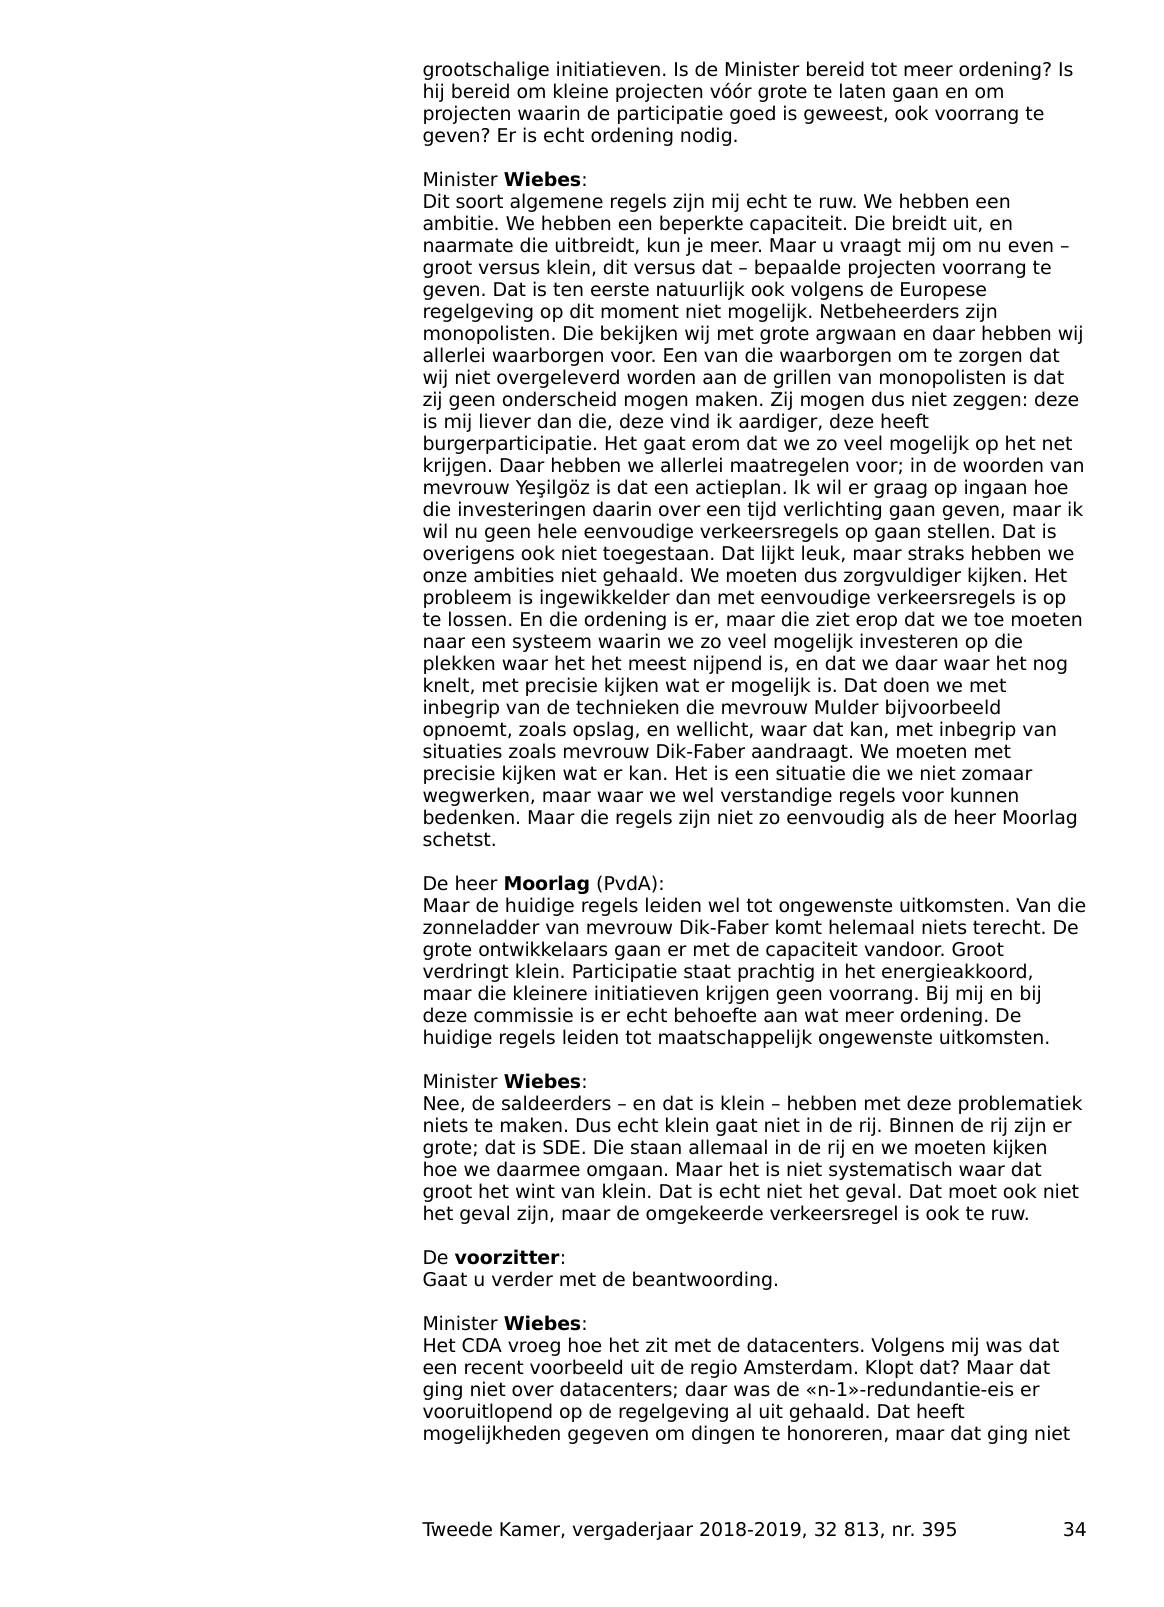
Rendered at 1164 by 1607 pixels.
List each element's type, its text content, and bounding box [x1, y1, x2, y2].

text De voorzitter: [422, 1247, 1087, 1269]
text Gaat u verder met de beantwoording. [422, 1269, 1087, 1291]
text Minister Wiebes: [422, 1313, 1087, 1335]
text De heer Moorlag (PvdA): [422, 873, 1087, 895]
text Het CDA vroeg hoe het zit met de datacenters. Volgens mij was dat een recent voorbeeld uit de regio Amsterdam. Klopt dat? Maar dat ging niet over datacenters; daar was de «n-1»-redundantie-eis er vooruitlopend op de regelgeving al uit gehaald. Dat heeft mogelijkheden gegeven om dingen te honoreren, maar dat ging niet [422, 1335, 1087, 1445]
text Dit soort algemene regels zijn mij echt te ruw. We hebben een ambitie. We hebben een beperkte capaciteit. Die breidt uit, en naarmate die uitbreidt, kun je meer. Maar u vraagt mij om nu even – groot versus klein, dit versus dat – bepaalde projecten voorrang te geven. Dat is ten eerste natuurlijk ook volgens de Europese regelgeving op dit moment niet mogelijk. Netbeheerders zijn monopolisten. Die bekijken wij met grote argwaan en daar hebben wij allerlei waarborgen voor. Een van die waarborgen om te zorgen dat wij niet overgeleverd worden aan de grillen van monopolisten is dat zij geen onderscheid mogen maken. Zij mogen dus niet zeggen: deze is mij liever dan die, deze vind ik aardiger, deze heeft burgerparticipatie. Het gaat erom dat we zo veel mogelijk op het net krijgen. Daar hebben we allerlei maatregelen voor; in de woorden van mevrouw Yeşilgöz is dat een actieplan. Ik wil er graag op ingaan hoe die investeringen daarin over een tijd verlichting gaan geven, maar ik wil nu geen hele eenvoudige verkeersregels op gaan stellen. Dat is overigens ook niet toegestaan. Dat lijkt leuk, maar straks hebben we onze ambities niet gehaald. We moeten dus zorgvuldiger kijken. Het probleem is ingewikkelder dan met eenvoudige verkeersregels is op te lossen. En die ordening is er, maar die ziet erop dat we toe moeten naar een systeem waarin we zo veel mogelijk investeren op die plekken waar het het meest nijpend is, en dat we daar waar het nog knelt, met precisie kijken wat er mogelijk is. Dat doen we met inbegrip van de technieken die mevrouw Mulder bijvoorbeeld opnoemt, zoals opslag, en wellicht, waar dat kan, met inbegrip van situaties zoals mevrouw Dik-Faber aandraagt. We moeten met precisie kijken wat er kan. Het is een situatie die we niet zomaar wegwerken, maar waar we wel verstandige regels voor kunnen bedenken. Maar die regels zijn niet zo eenvoudig als de heer Moorlag schetst. [422, 191, 1087, 851]
text Maar de huidige regels leiden wel tot ongewenste uitkomsten. Van die zonneladder van mevrouw Dik-Faber komt helemaal niets terecht. De grote ontwikkelaars gaan er met de capaciteit vandoor. Groot verdringt klein. Participatie staat prachtig in het energieakkoord, maar die kleinere initiatieven krijgen geen voorrang. Bij mij en bij deze commissie is er echt behoefte aan wat meer ordening. De huidige regels leiden tot maatschappelijk ongewenste uitkomsten. [422, 895, 1087, 1048]
text Nee, de saldeerders – en dat is klein – hebben met deze problematiek niets te maken. Dus echt klein gaat niet in de rij. Binnen de rij zijn er grote; dat is SDE. Die staan allemaal in de rij en we moeten kijken hoe we daarmee omgaan. Maar het is niet systematisch waar dat groot het wint van klein. Dat is echt niet het geval. Dat moet ook niet het geval zijn, maar de omgekeerde verkeersregel is ook te ruw. [422, 1093, 1087, 1224]
text Minister Wiebes: [422, 169, 1087, 191]
text Minister Wiebes: [422, 1071, 1087, 1093]
text grootschalige initiatieven. Is de Minister bereid tot meer ordening? Is hij bereid om kleine projecten vóór grote te laten gaan en om projecten waarin de participatie goed is geweest, ook voorrang te geven? Er is echt ordening nodig. [422, 59, 1087, 147]
